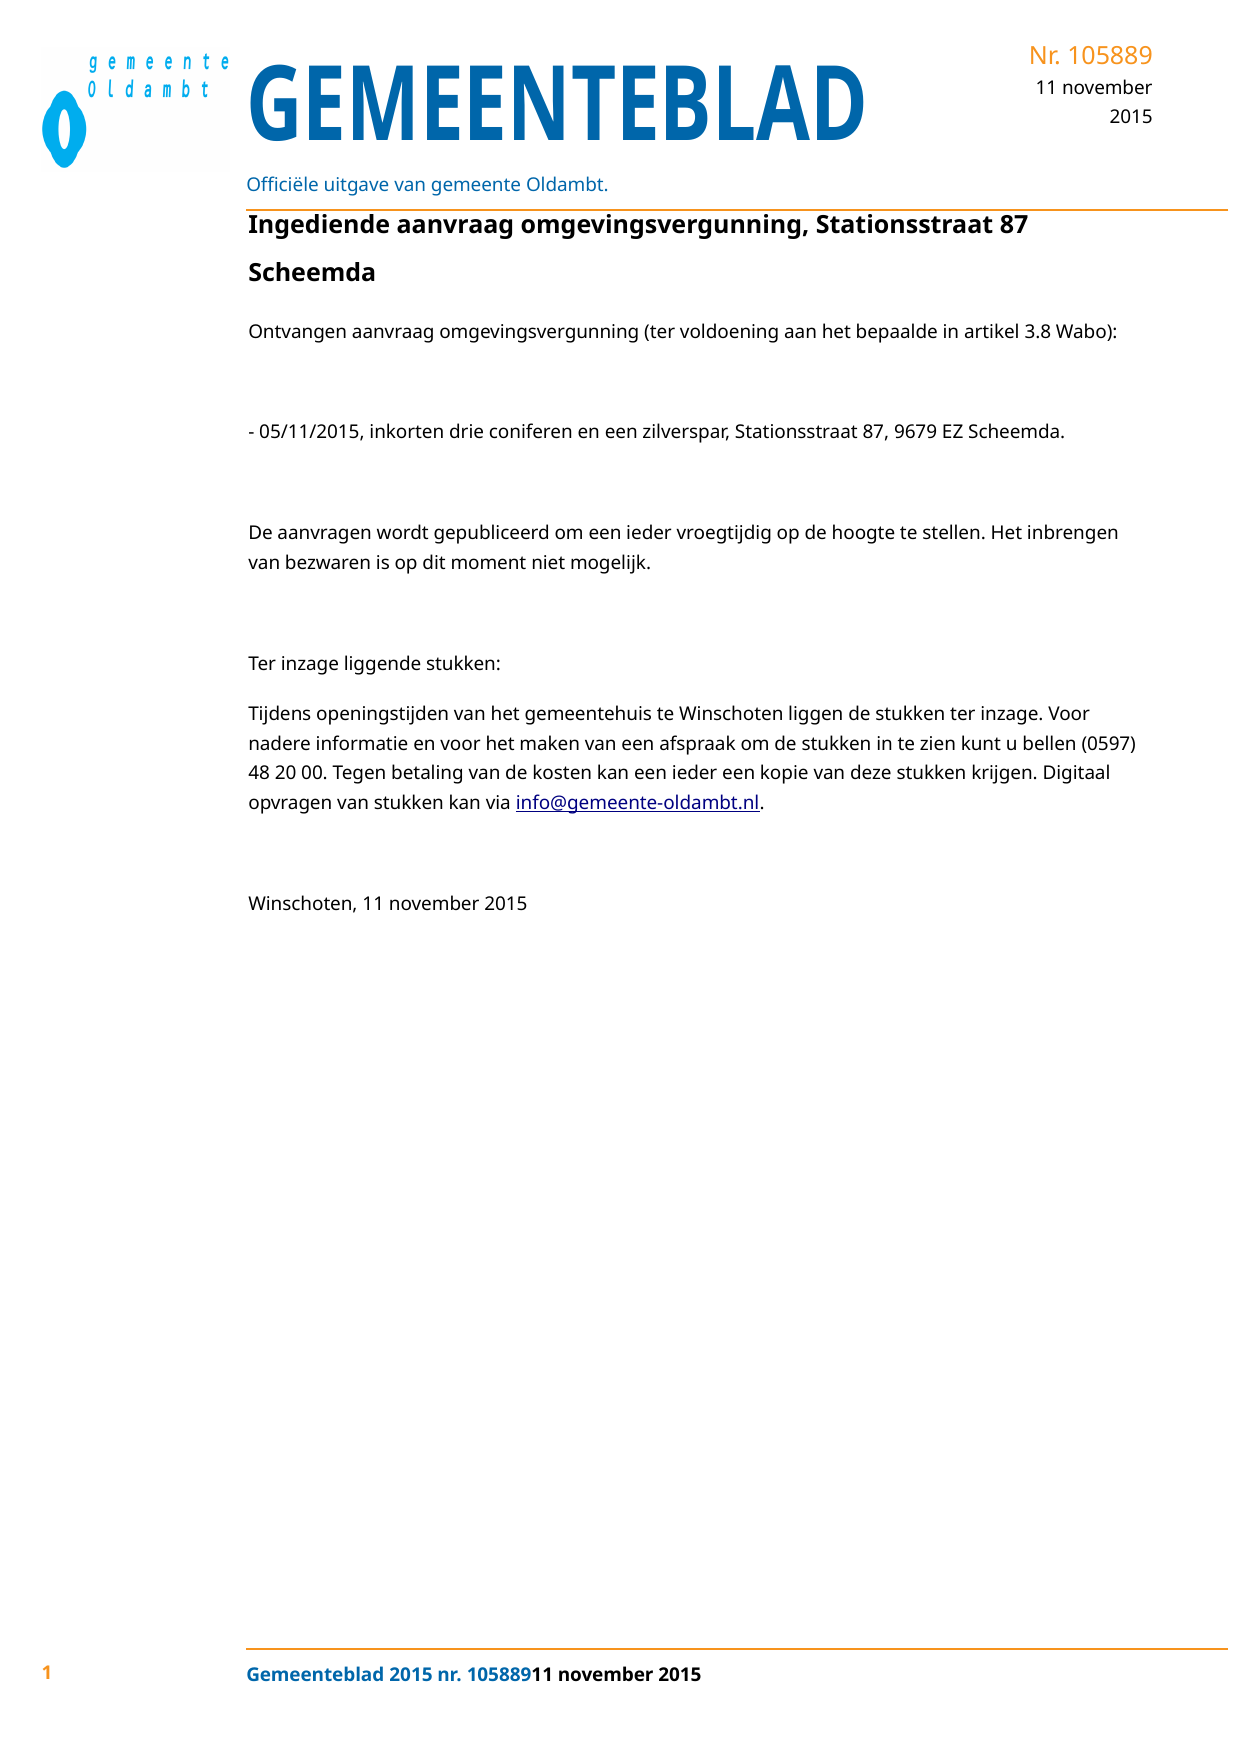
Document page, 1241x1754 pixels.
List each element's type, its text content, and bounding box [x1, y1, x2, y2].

text Ingediende aanvraag omgevingsvergunning, Stationsstraat 87 Scheemda [248, 211, 1152, 288]
text Tijdens openingstijden van het gemeentehuis te Winschoten liggen de stukken ter inzage. Voor nadere informatie en voor het maken van een afspraak om de stukken in te zien kunt u bellen (0597) 48 20 00. Tegen betaling van de kosten kan een ieder een kopie van deze stukken krijgen. Digitaal opvragen van stukken kan via info@gemeente-oldambt.nl. [248, 700, 1152, 815]
text De aanvragen wordt gepubliceerd om een ieder vroegtijdig op de hoogte te stellen. Het inbrengen van bezwaren is op dit moment niet mogelijk. [248, 519, 1152, 575]
text Ter inzage liggende stukken: [248, 650, 1152, 676]
text Winschoten, 11 november 2015 [248, 890, 1152, 916]
text - 05/11/2015, inkorten drie coniferen en een zilverspar, Stationsstraat 87, 9679 EZ Scheemda. [248, 419, 1152, 444]
picture [41, 47, 231, 172]
text Ontvangen aanvraag omgevingsvergunning (ter voldoening aan het bepaalde in artikel 3.8 Wabo): [248, 318, 1152, 344]
